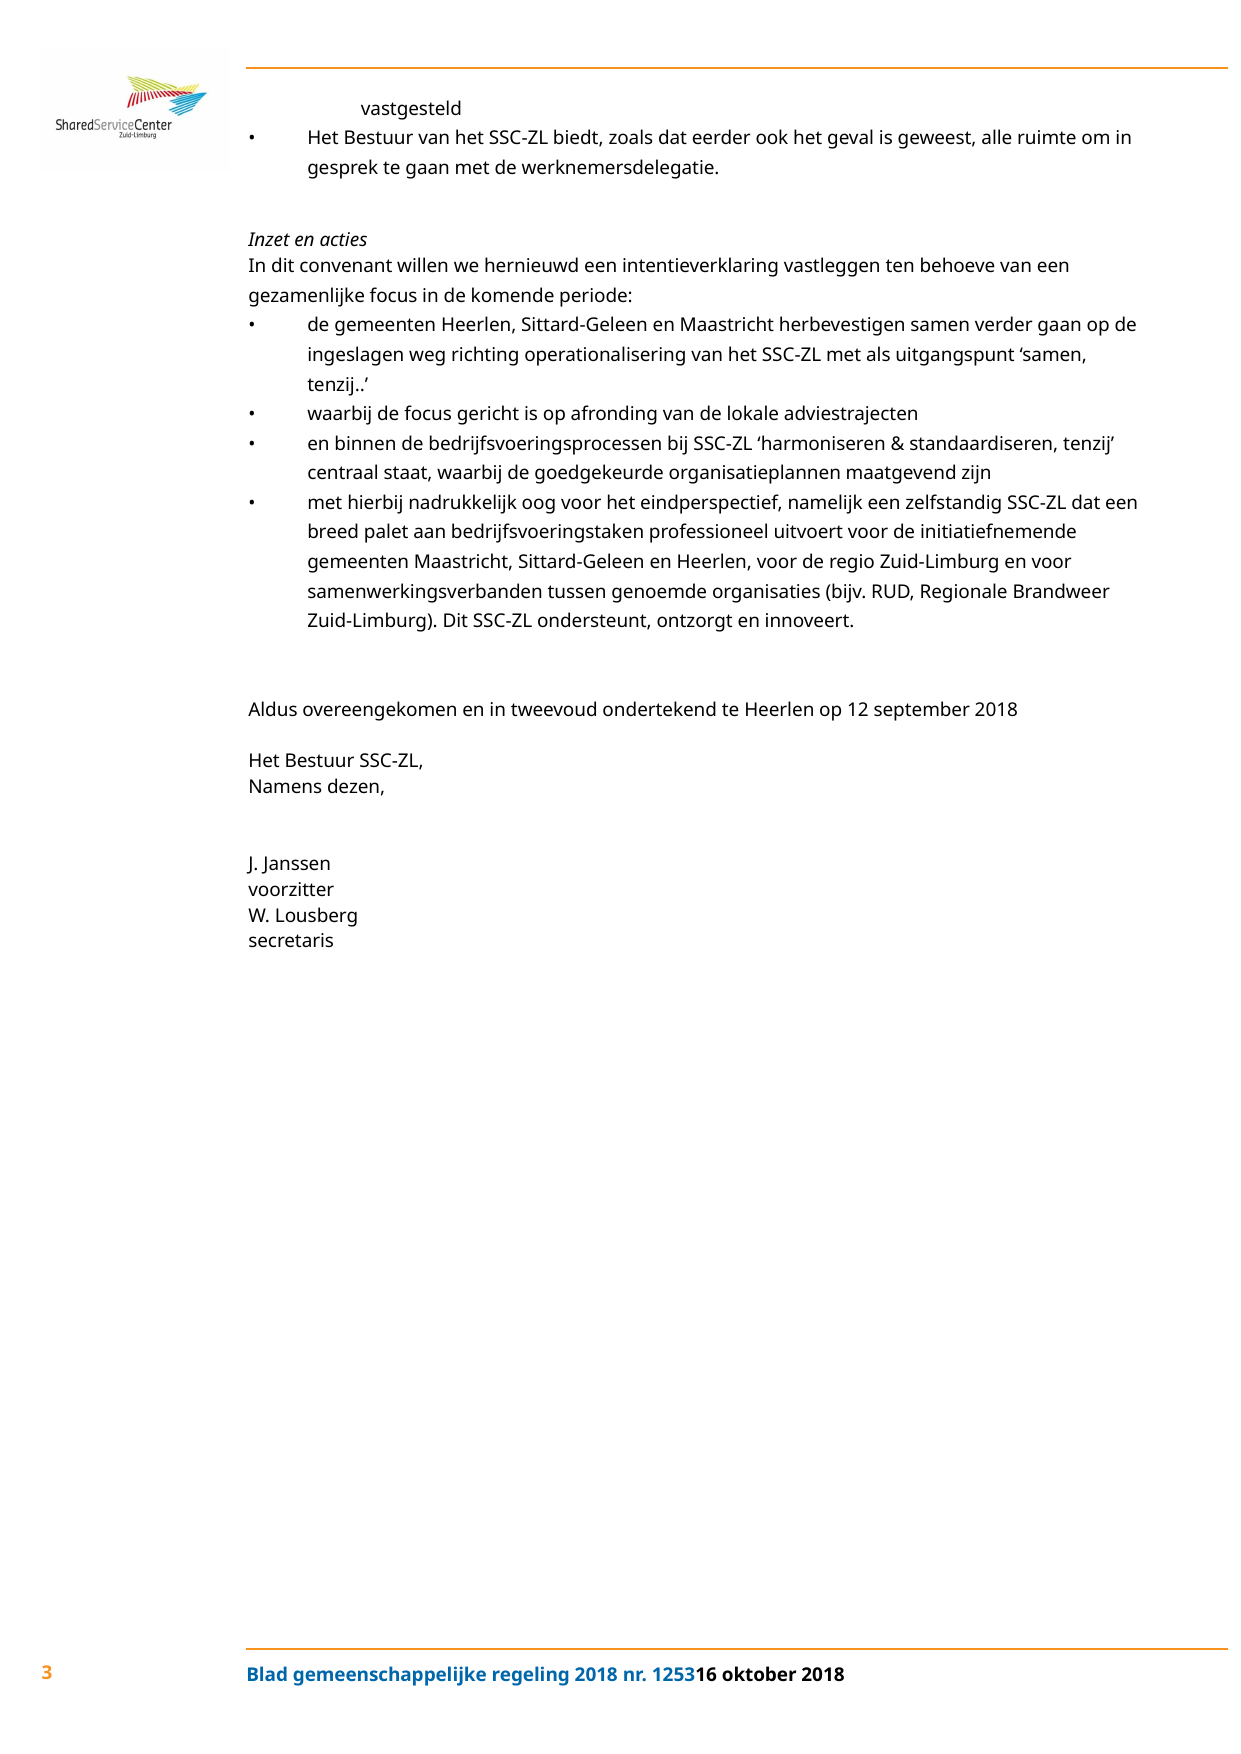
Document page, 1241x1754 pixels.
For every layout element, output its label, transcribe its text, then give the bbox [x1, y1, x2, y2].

text Het Bestuur SSC-ZL, [248, 748, 1152, 773]
list en binnen de bedrijfsvoeringsprocessen bij SSC-ZL ‘harmoniseren & standaardiseren, tenzij’ centraal staat, waarbij de goedgekeurde organisatieplannen maatgevend zijn [248, 430, 1152, 485]
list met hierbij nadrukkelijk oog voor het eindperspectief, namelijk een zelfstandig SSC-ZL dat een breed palet aan bedrijfsvoeringstaken professioneel uitvoert voor de initiatiefnemende gemeenten Maastricht, Sittard-Geleen en Heerlen, voor de regio Zuid-Limburg en voor samenwerkingsverbanden tussen genoemde organisaties (bijv. RUD, Regionale Brandweer Zuid-Limburg). Dit SSC-ZL ondersteunt, ontzorgt en innoveert. [248, 489, 1152, 633]
text Namens dezen, [248, 773, 1152, 799]
text J. Janssen [248, 851, 1152, 876]
text secretaris [248, 928, 1152, 953]
text In dit convenant willen we hernieuwd een intentieverklaring vastleggen ten behoeve van een gezamenlijke focus in de komende periode: [248, 252, 1152, 308]
text Aldus overeengekomen en in tweevoud ondertekend te Heerlen op 12 september 2018 [248, 696, 1152, 722]
list Het Bestuur van het SSC-ZL biedt, zoals dat eerder ook het geval is geweest, alle ruimte om in gesprek te gaan met de werknemersdelegatie. [248, 124, 1152, 180]
list waarbij de focus gericht is op afronding van de lokale adviestrajecten [248, 400, 1152, 426]
list vastgesteld [323, 95, 1152, 121]
picture [41, 47, 231, 172]
text voorzitter [248, 876, 1152, 902]
text Inzet en acties [248, 227, 1152, 252]
text W. Lousberg [248, 902, 1152, 928]
list de gemeenten Heerlen, Sittard-Geleen en Maastricht herbevestigen samen verder gaan op de ingeslagen weg richting operationalisering van het SSC-ZL met als uitgangspunt ‘samen, tenzij..’ [248, 312, 1152, 396]
